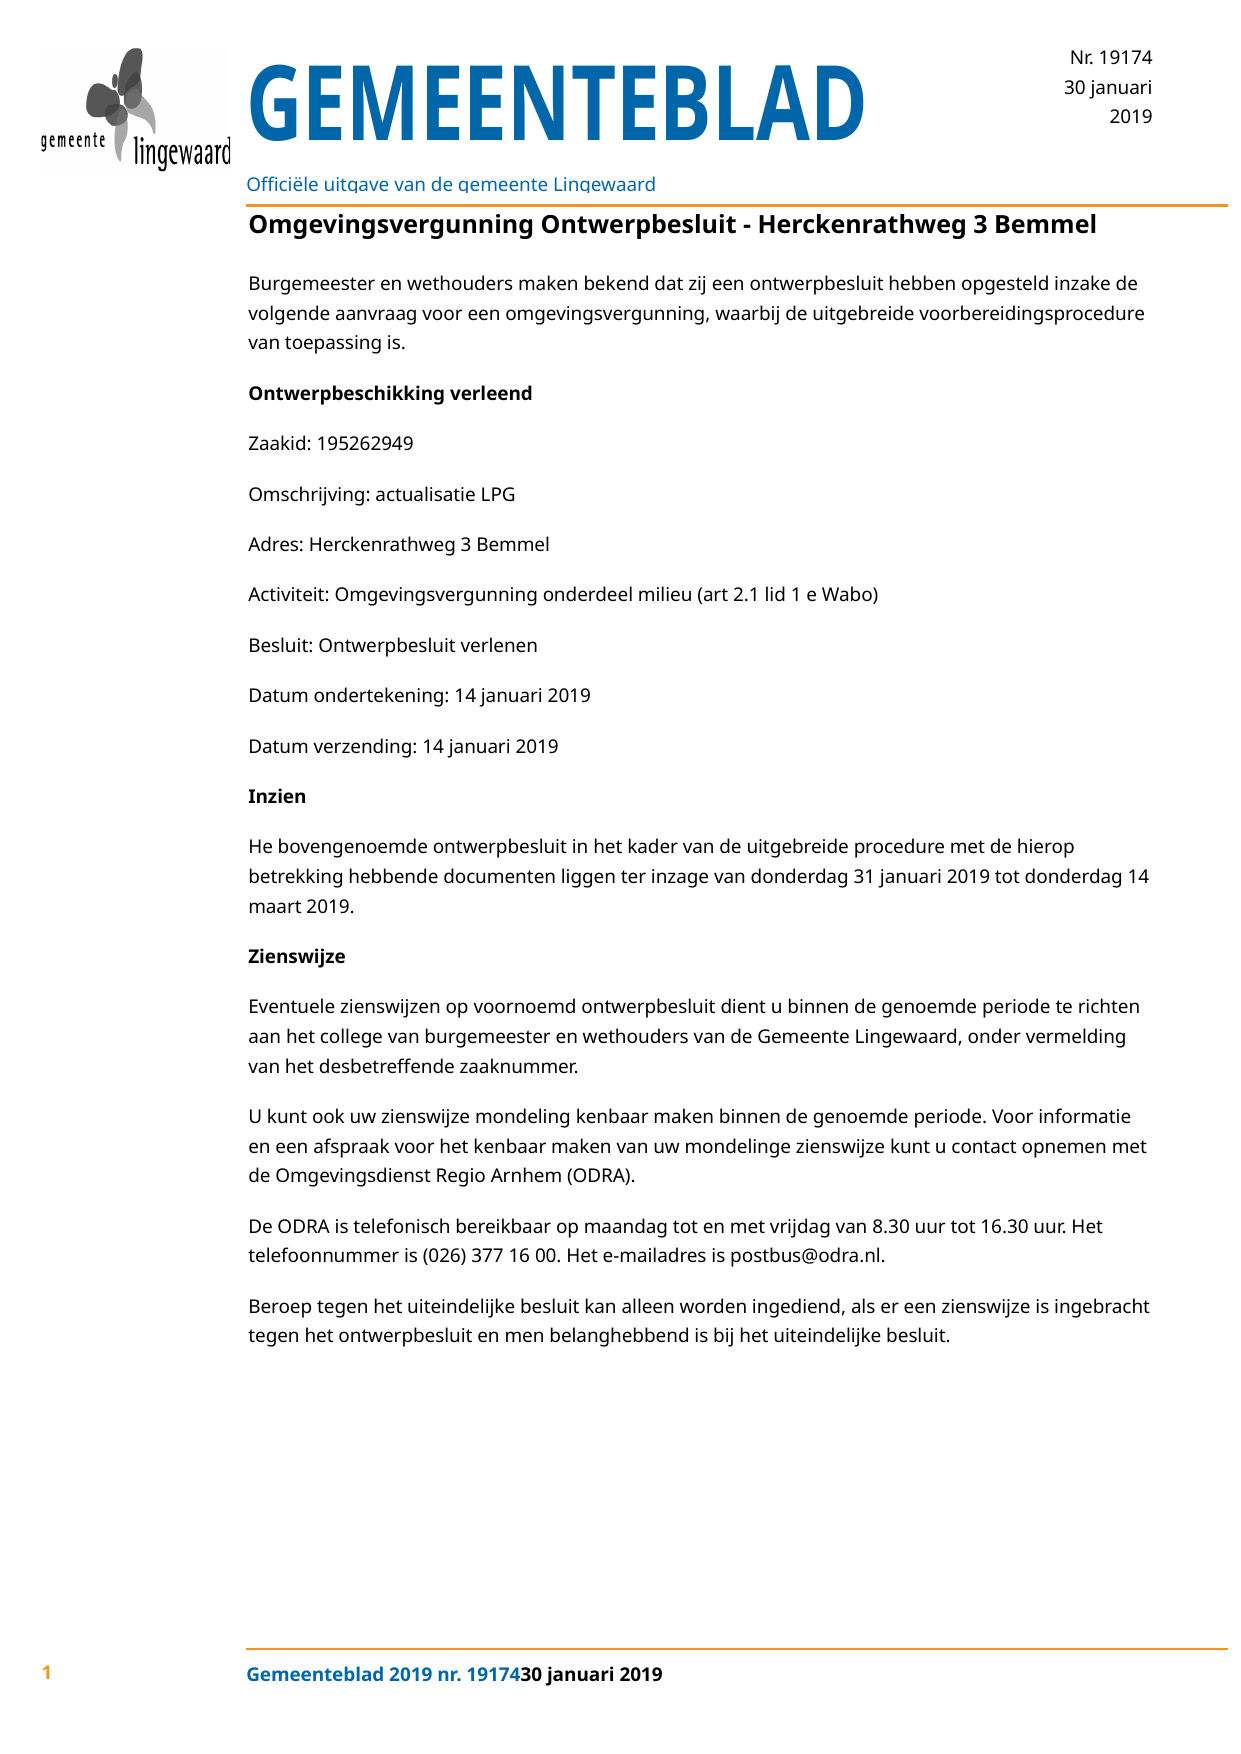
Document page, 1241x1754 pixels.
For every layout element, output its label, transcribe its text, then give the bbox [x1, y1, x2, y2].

text U kunt ook uw zienswijze mondeling kenbaar maken binnen de genoemde periode. Voor informatie en een afspraak voor het kenbaar maken van uw mondelinge zienswijze kunt u contact opnemen met de Omgevingsdienst Regio Arnhem (ODRA). [248, 1103, 1152, 1188]
text He bovengenoemde ontwerpbesluit in het kader van de uitgebreide procedure met de hierop betrekking hebbende documenten liggen ter inzage van donderdag 31 januari 2019 tot donderdag 14 maart 2019. [248, 834, 1152, 918]
text Zienswijze [248, 943, 1152, 969]
text Omschrijving: actualisatie LPG [248, 481, 1152, 506]
text Besluit: Ontwerpbesluit verlenen [248, 632, 1152, 658]
text Activiteit: Omgevingsvergunning onderdeel milieu (art 2.1 lid 1 e Wabo) [248, 582, 1152, 607]
text Eventuele zienswijzen op voornoemd ontwerpbesluit dient u binnen de genoemde periode te richten aan het college van burgemeester en wethouders van de Gemeente Lingewaard, onder vermelding van het desbetreffende zaaknummer. [248, 994, 1152, 1078]
text Zaakid: 195262949 [248, 430, 1152, 456]
text Ontwerpbeschikking verleend [248, 380, 1152, 406]
text Adres: Herckenrathweg 3 Bemmel [248, 531, 1152, 557]
text Datum verzending: 14 januari 2019 [248, 733, 1152, 758]
text Beroep tegen het uiteindelijke besluit kan alleen worden ingediend, als er een zienswijze is ingebracht tegen het ontwerpbesluit en men belanghebbend is bij het uiteindelijke besluit. [248, 1293, 1152, 1348]
text Omgevingsvergunning Ontwerpbesluit - Herckenrathweg 3 Bemmel [248, 207, 1152, 241]
text Burgemeester en wethouders maken bekend dat zij een ontwerpbesluit hebben opgesteld inzake de volgende aanvraag voor een omgevingsvergunning, waarbij de uitgebreide voorbereidingsprocedure van toepassing is. [248, 270, 1152, 355]
text Inzien [248, 783, 1152, 809]
text De ODRA is telefonisch bereikbaar op maandag tot en met vrijdag van 8.30 uur tot 16.30 uur. Het telefoonnummer is (026) 377 16 00. Het e-mailadres is postbus@odra.nl. [248, 1213, 1152, 1268]
text Datum ondertekening: 14 januari 2019 [248, 682, 1152, 708]
picture [41, 47, 231, 172]
